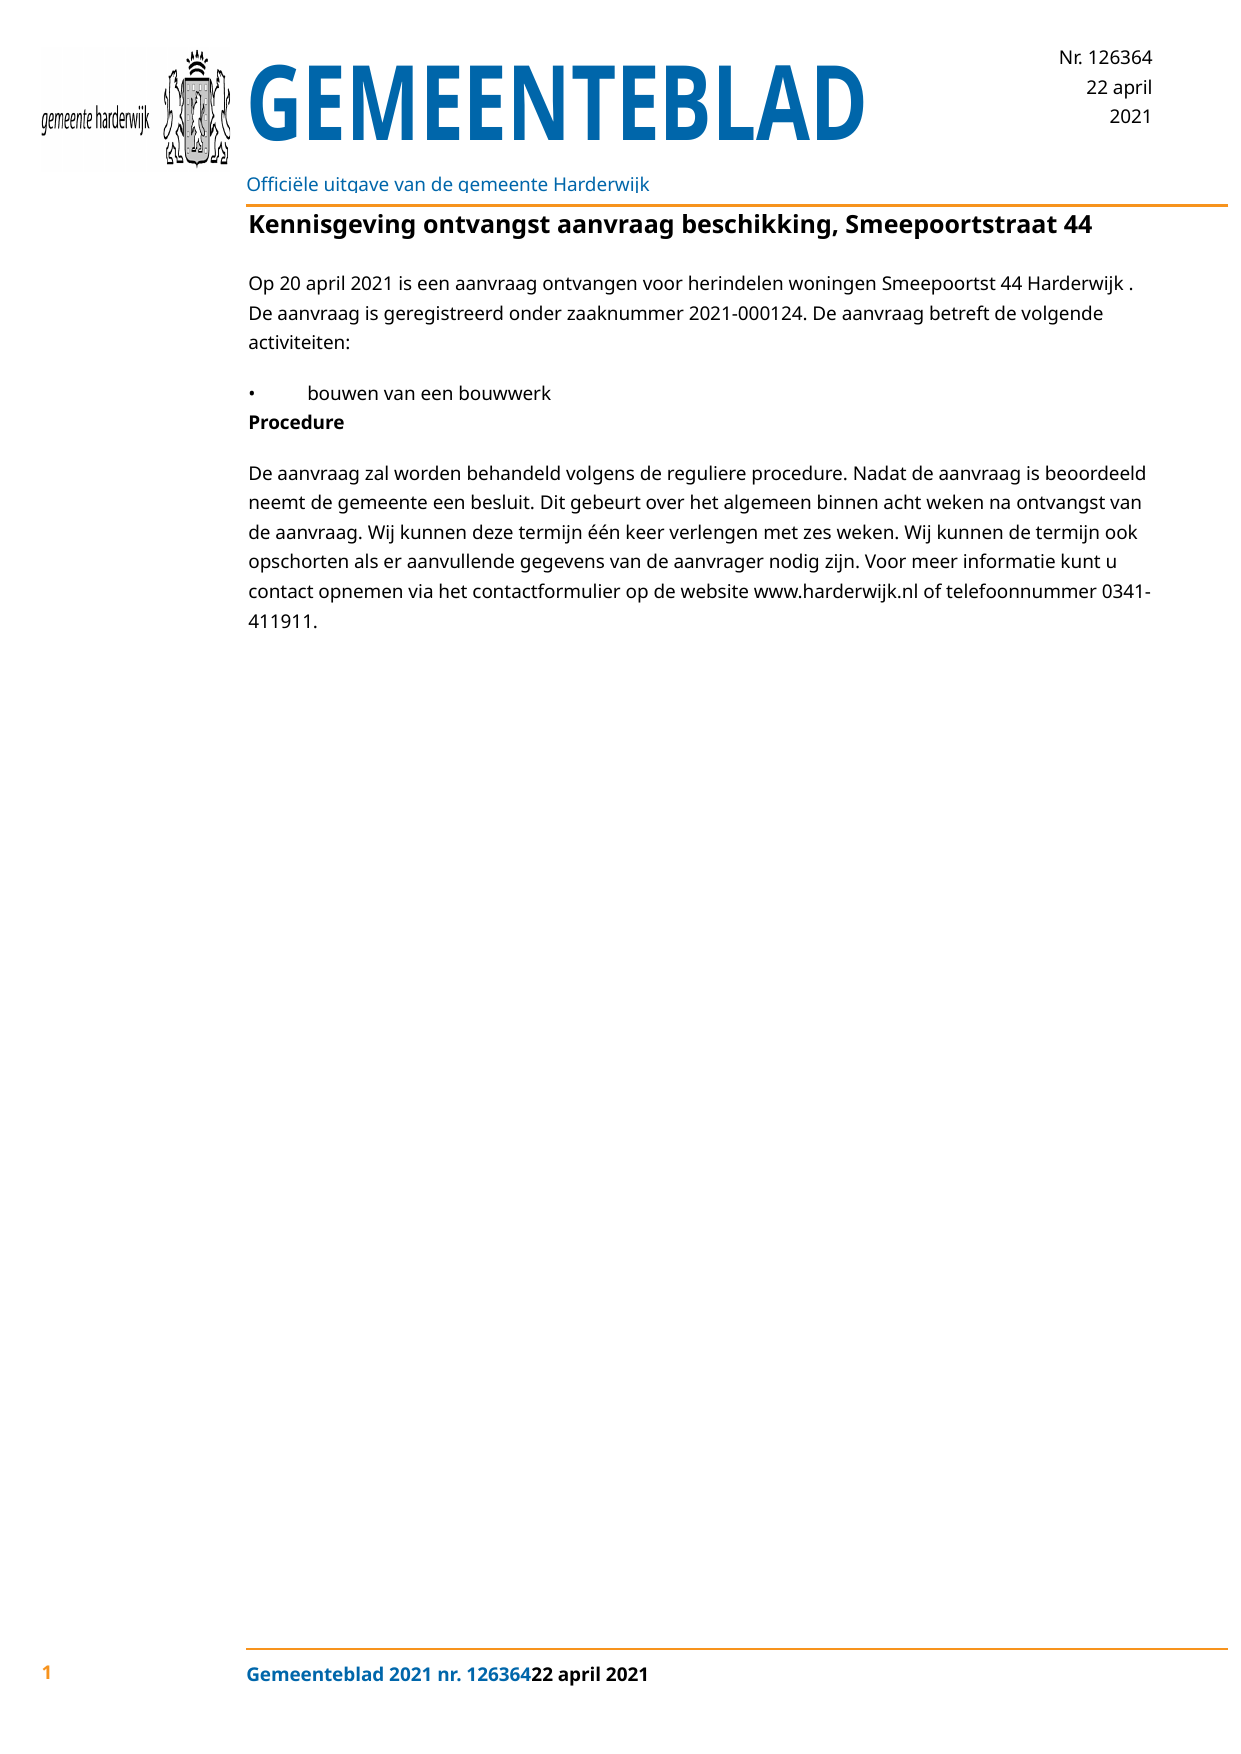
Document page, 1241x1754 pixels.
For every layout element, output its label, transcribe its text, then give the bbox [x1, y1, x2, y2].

picture [41, 47, 231, 172]
text Op 20 april 2021 is een aanvraag ontvangen voor herindelen woningen Smeepoortst 44 Harderwijk . De aanvraag is geregistreerd onder zaaknummer 2021-000124. De aanvraag betreft de volgende activiteiten: [248, 270, 1152, 355]
text Kennisgeving ontvangst aanvraag beschikking, Smeepoortstraat 44 [248, 207, 1152, 241]
list bouwen van een bouwwerk [248, 380, 1152, 406]
text Procedure [248, 409, 1152, 435]
text De aanvraag zal worden behandeld volgens de reguliere procedure. Nadat de aanvraag is beoordeeld neemt de gemeente een besluit. Dit gebeurt over het algemeen binnen acht weken na ontvangst van de aanvraag. Wij kunnen deze termijn één keer verlengen met zes weken. Wij kunnen de termijn ook opschorten als er aanvullende gegevens van de aanvrager nodig zijn. Voor meer informatie kunt u contact opnemen via het contactformulier op de website www.harderwijk.nl of telefoonnummer 0341-411911. [248, 460, 1152, 633]
